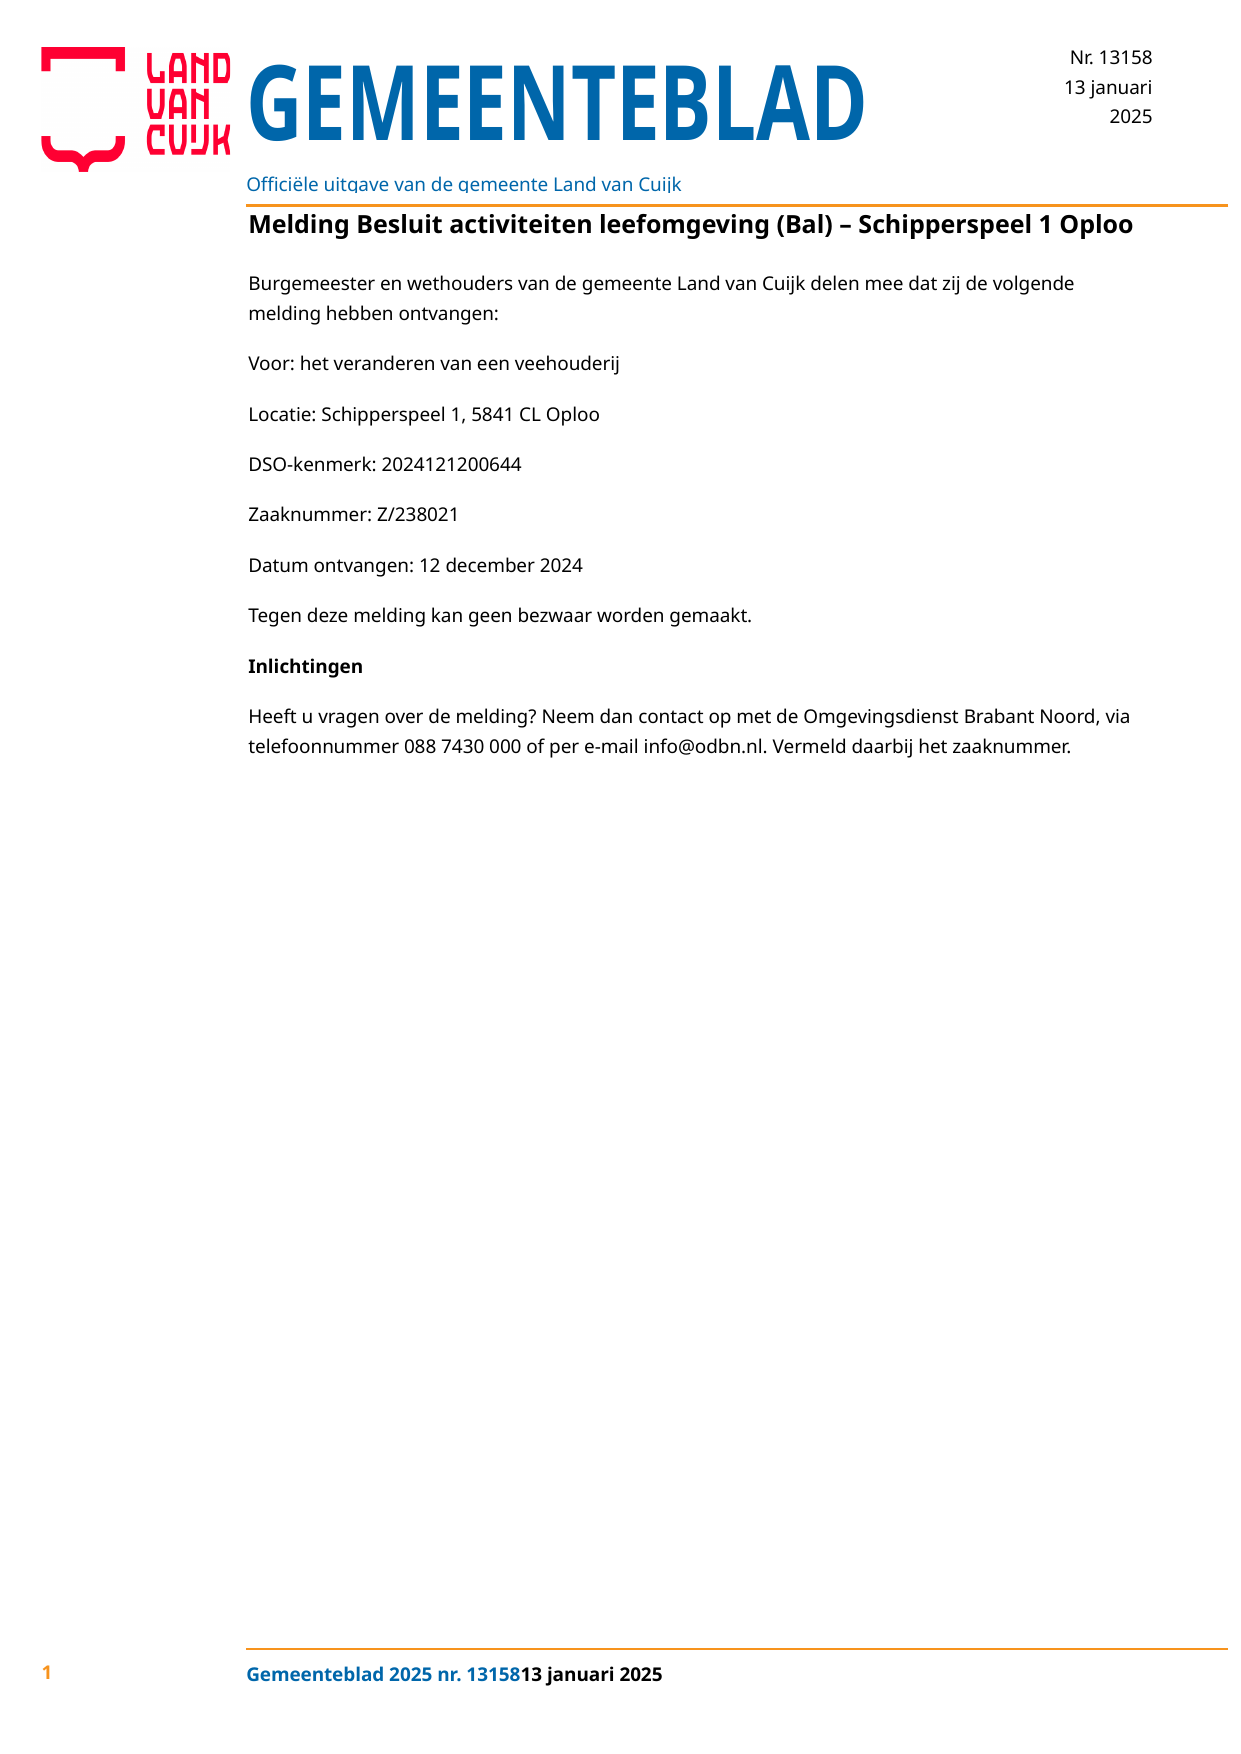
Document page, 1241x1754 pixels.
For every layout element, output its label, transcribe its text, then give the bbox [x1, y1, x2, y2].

text DSO-kenmerk: 2024121200644 [248, 451, 1152, 477]
text Zaaknummer: Z/238021 [248, 502, 1152, 527]
text Tegen deze melding kan geen bezwaar worden gemaakt. [248, 602, 1152, 628]
text Locatie: Schipperspeel 1, 5841 CL Oploo [248, 401, 1152, 426]
text Datum ontvangen: 12 december 2024 [248, 552, 1152, 578]
picture [41, 47, 231, 172]
text Melding Besluit activiteiten leefomgeving (Bal) – Schipperspeel 1 Oploo [248, 207, 1152, 241]
text Voor: het veranderen van een veehouderij [248, 350, 1152, 376]
text Heeft u vragen over de melding? Neem dan contact op met de Omgevingsdienst Brabant Noord, via telefoonnummer 088 7430 000 of per e-mail info@odbn.nl. Vermeld daarbij het zaaknummer. [248, 703, 1152, 758]
text Inlichtingen [248, 653, 1152, 678]
text Burgemeester en wethouders van de gemeente Land van Cuijk delen mee dat zij de volgende melding hebben ontvangen: [248, 270, 1152, 326]
